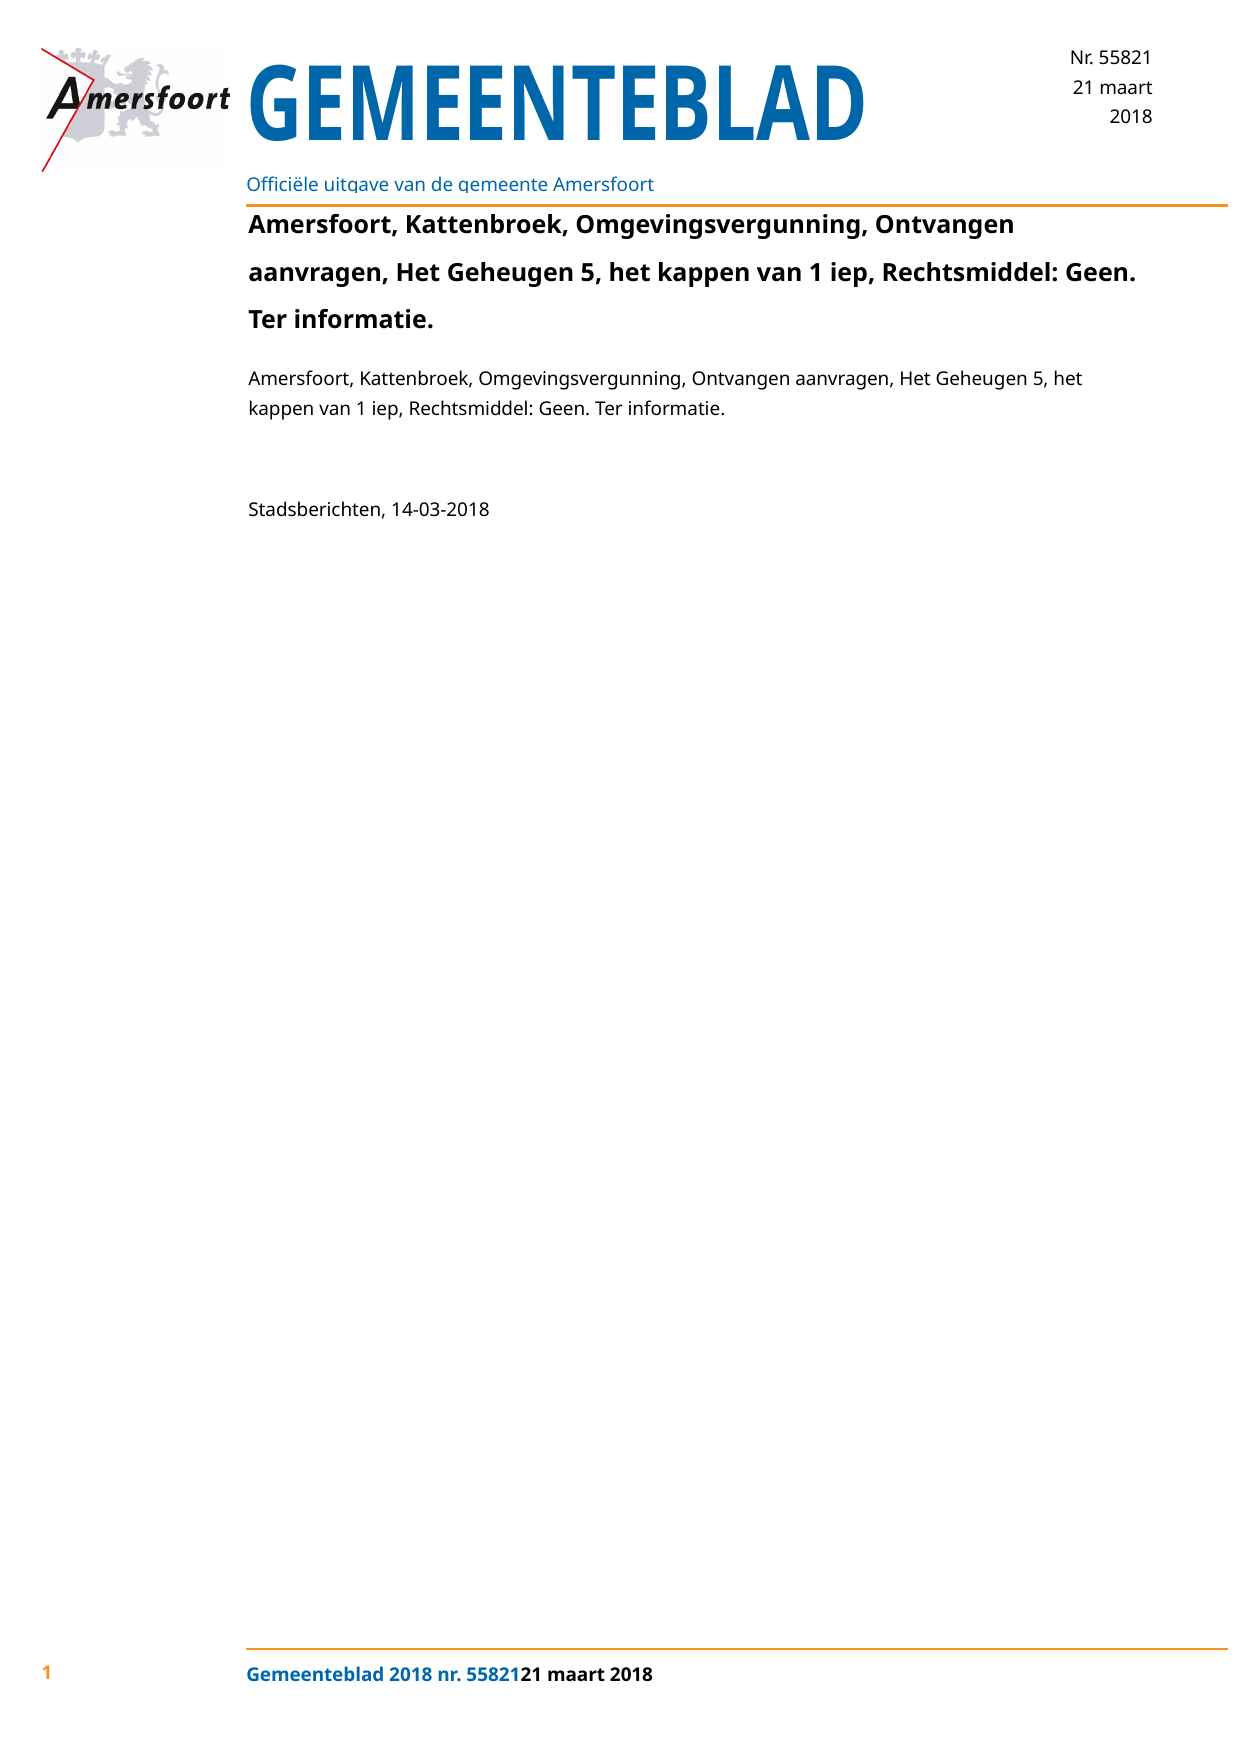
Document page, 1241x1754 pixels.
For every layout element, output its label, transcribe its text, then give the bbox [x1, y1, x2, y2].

text Amersfoort, Kattenbroek, Omgevingsvergunning, Ontvangen aanvragen, Het Geheugen 5, het kappen van 1 iep, Rechtsmiddel: Geen. Ter informatie. [248, 366, 1152, 421]
text Stadsberichten, 14-03-2018 [248, 496, 1152, 522]
text Amersfoort, Kattenbroek, Omgevingsvergunning, Ontvangen aanvragen, Het Geheugen 5, het kappen van 1 iep, Rechtsmiddel: Geen. Ter informatie. [248, 207, 1152, 336]
picture [41, 47, 231, 172]
